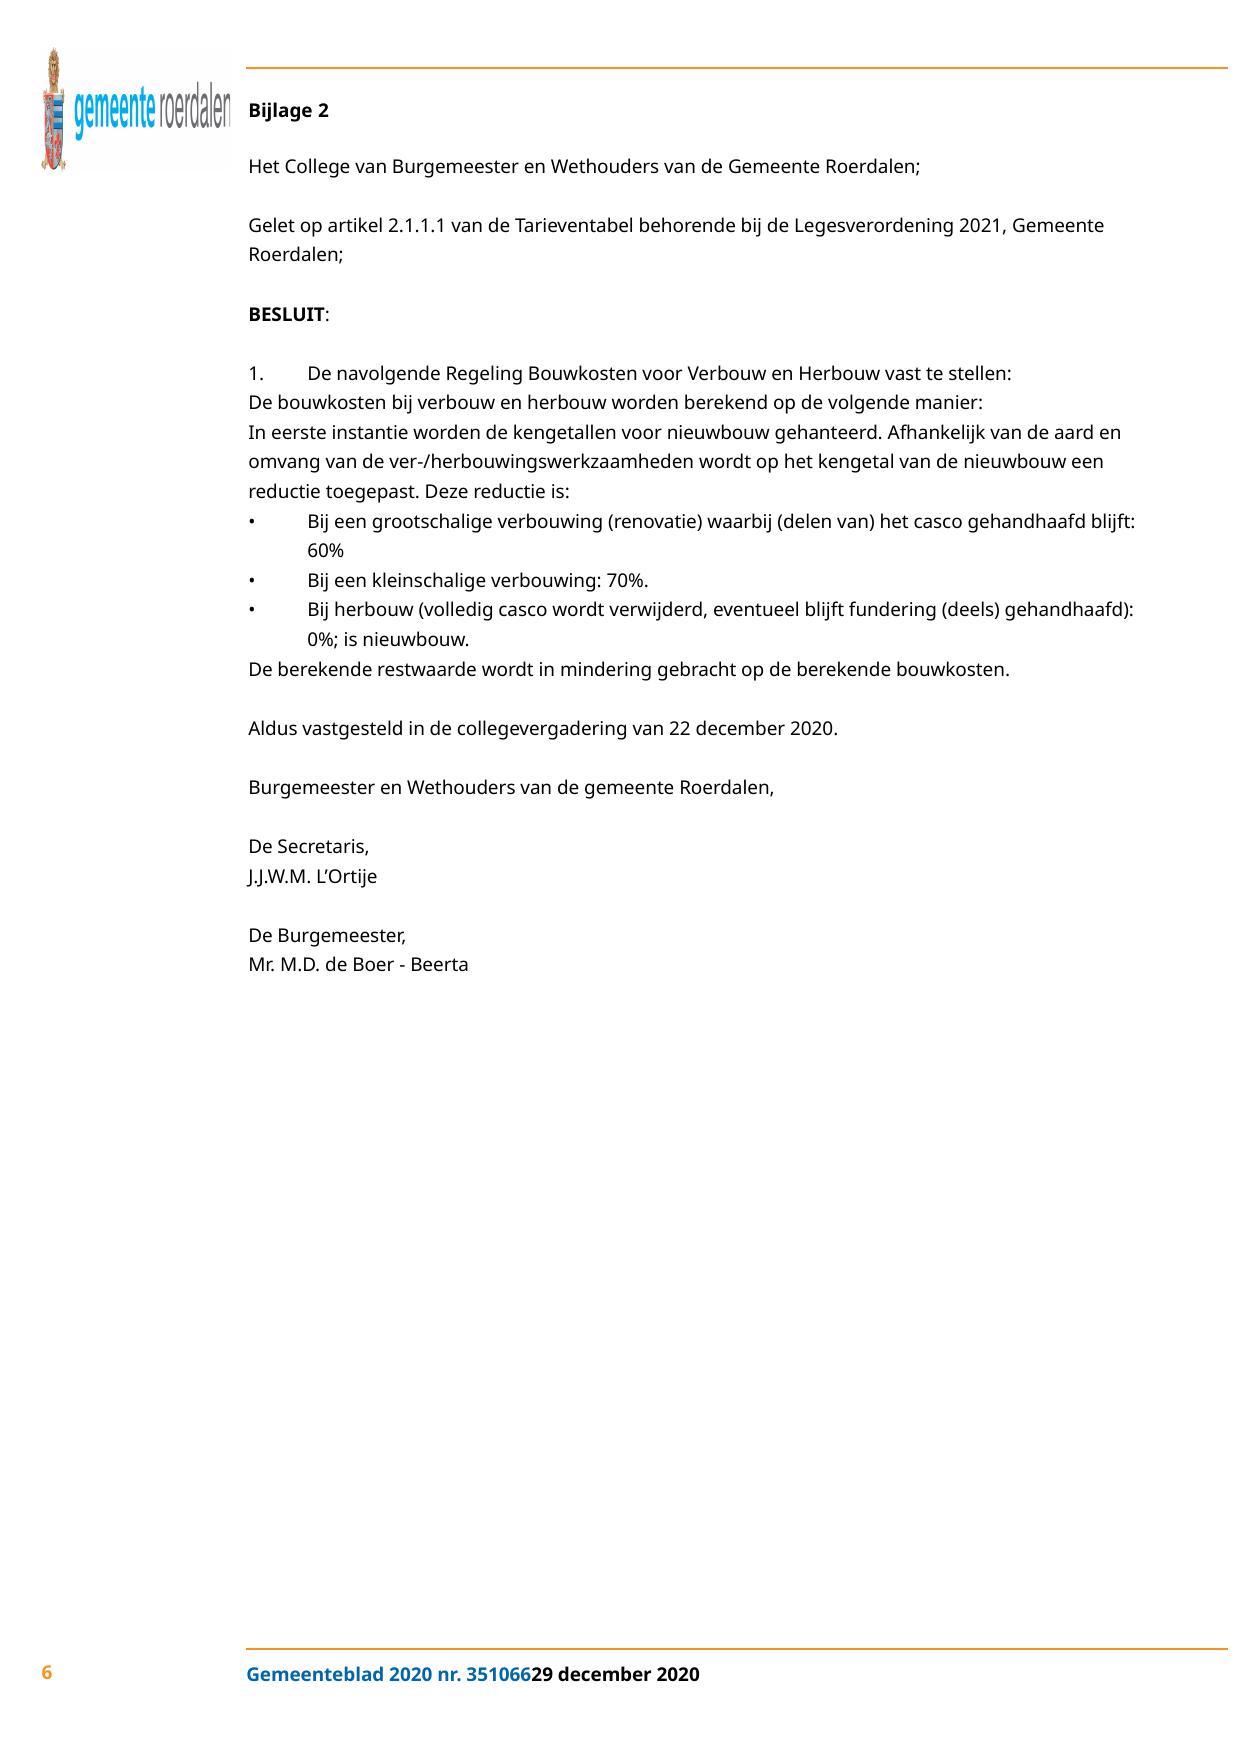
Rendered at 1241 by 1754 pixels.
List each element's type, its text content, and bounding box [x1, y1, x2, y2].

list Bij een grootschalige verbouwing (renovatie) waarbij (delen van) het casco gehandhaafd blijft: 60% [248, 508, 1152, 563]
text De Secretaris, [248, 833, 1152, 859]
picture [41, 47, 231, 172]
text De berekende restwaarde wordt in mindering gebracht op de berekende bouwkosten. [248, 656, 1152, 682]
text BESLUIT: [248, 301, 1152, 327]
text De Burgemeester, [248, 922, 1152, 948]
text Bijlage 2 [248, 95, 1152, 123]
list De navolgende Regeling Bouwkosten voor Verbouw en Herbouw vast te stellen: [248, 360, 1152, 386]
list Bij een kleinschalige verbouwing: 70%. [248, 567, 1152, 593]
list Bij herbouw (volledig casco wordt verwijderd, eventueel blijft fundering (deels) gehandhaafd): 0%; is nieuwbouw. [248, 597, 1152, 652]
text De bouwkosten bij verbouw en herbouw worden berekend op de volgende manier: [248, 389, 1152, 415]
text Aldus vastgesteld in de collegevergadering van 22 december 2020. [248, 715, 1152, 741]
text J.J.W.M. L’Ortije [248, 863, 1152, 889]
text In eerste instantie worden de kengetallen voor nieuwbouw gehanteerd. Afhankelijk van de aard en omvang van de ver-/herbouwingswerkzaamheden wordt op het kengetal van de nieuwbouw een reductie toegepast. Deze reductie is: [248, 419, 1152, 504]
text Het College van Burgemeester en Wethouders van de Gemeente Roerdalen; [248, 153, 1152, 179]
text Gelet op artikel 2.1.1.1 van de Tarieventabel behorende bij de Legesverordening 2021, Gemeente Roerdalen; [248, 212, 1152, 267]
text Burgemeester en Wethouders van de gemeente Roerdalen, [248, 774, 1152, 800]
text Mr. M.D. de Boer - Beerta [248, 952, 1152, 977]
